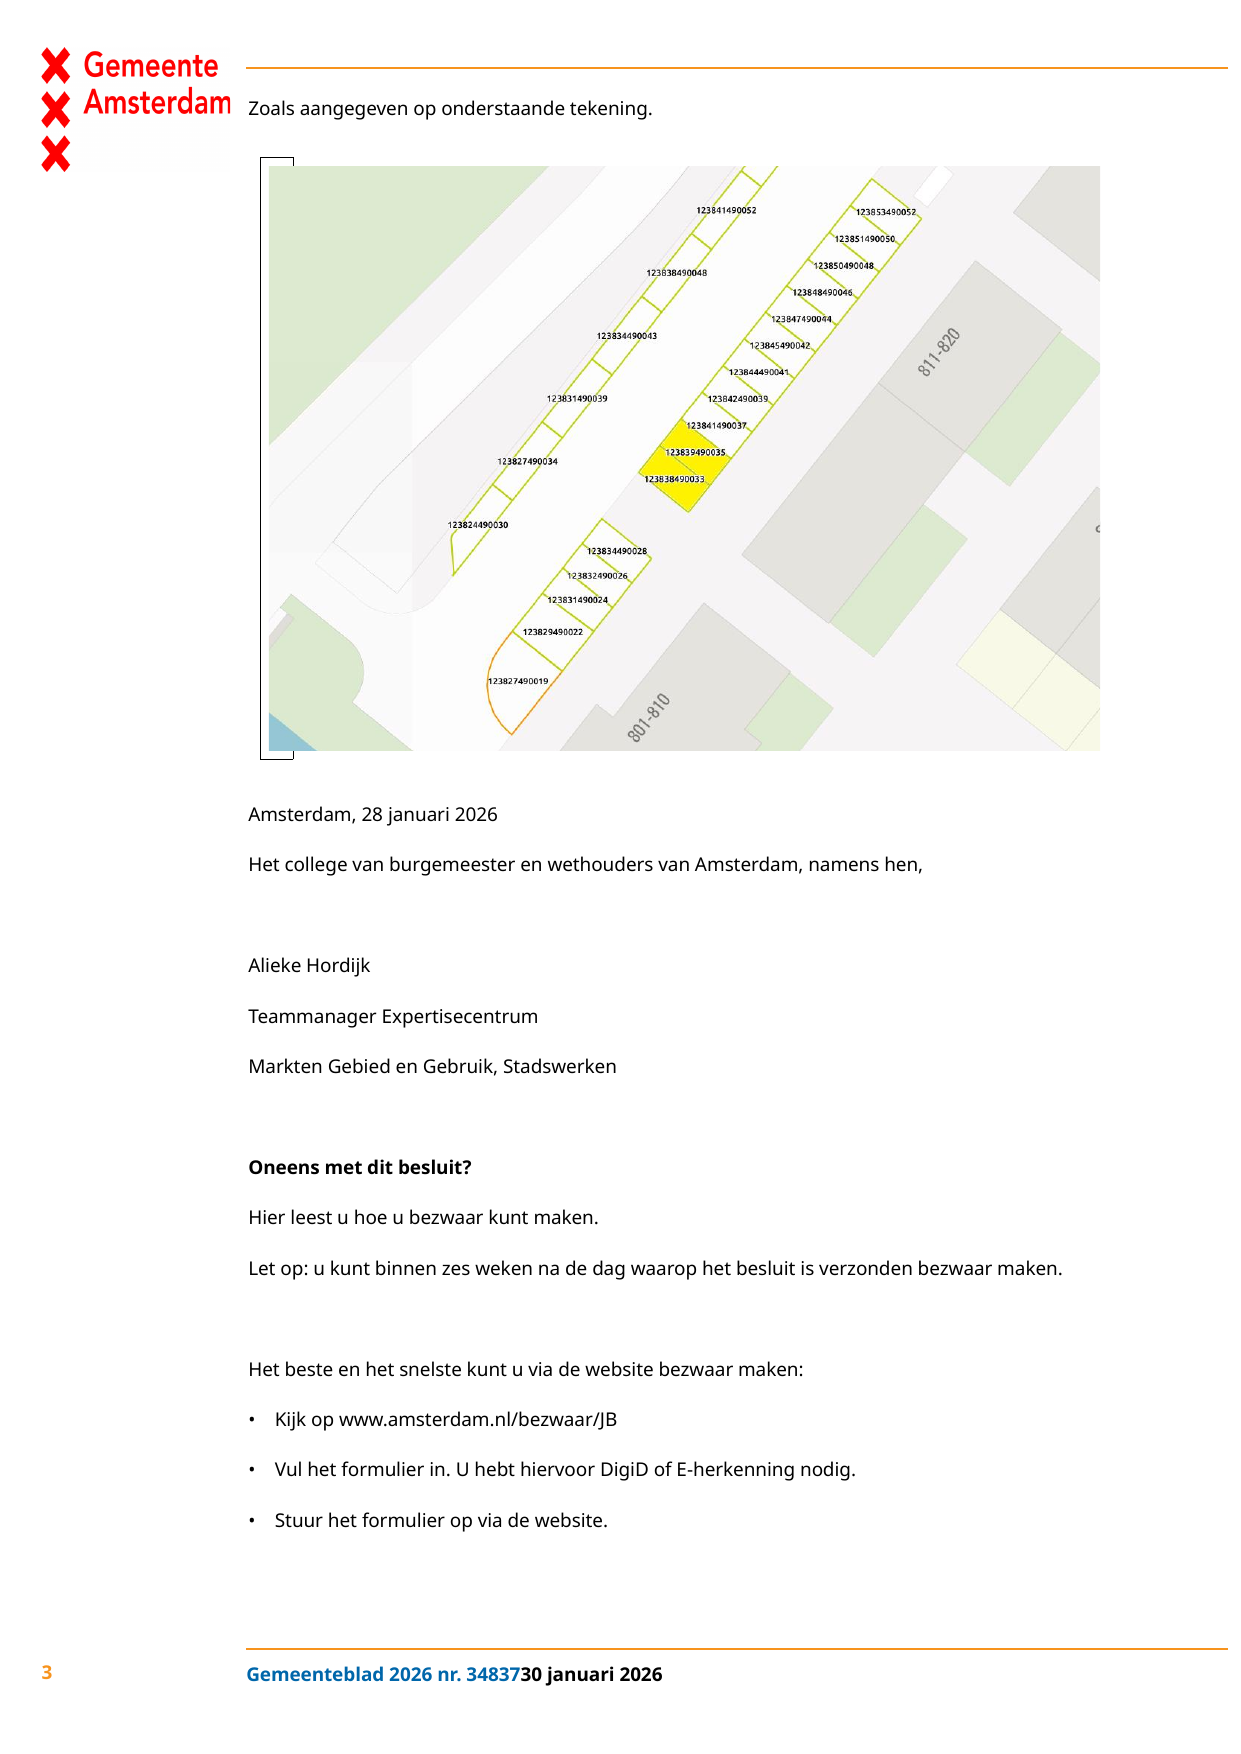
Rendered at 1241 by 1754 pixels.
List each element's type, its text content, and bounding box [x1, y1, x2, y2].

picture [41, 47, 231, 172]
text Teammanager Expertisecentrum [248, 1003, 1152, 1029]
text Het college van burgemeester en wethouders van Amsterdam, namens hen, [248, 852, 1152, 877]
text Amsterdam, 28 januari 2026 [248, 801, 1152, 827]
text • Kijk op www.amsterdam.nl/bezwaar/JB [248, 1406, 1152, 1432]
text Oneens met dit besluit? [248, 1154, 1152, 1180]
picture [268, 166, 1101, 751]
text • Stuur het formulier op via de website. [248, 1507, 1152, 1533]
text Alieke Hordijk [248, 952, 1152, 978]
text • Vul het formulier in. U hebt hiervoor DigiD of E-herkenning nodig. [248, 1457, 1152, 1482]
text Let op: u kunt binnen zes weken na de dag waarop het besluit is verzonden bezwaar maken. [248, 1255, 1152, 1281]
text Zoals aangegeven op onderstaande tekening. [248, 95, 1152, 121]
text Markten Gebied en Gebruik, Stadswerken [248, 1053, 1152, 1079]
text Hier leest u hoe u bezwaar kunt maken. [248, 1204, 1152, 1230]
text Het beste en het snelste kunt u via de website bezwaar maken: [248, 1356, 1152, 1382]
